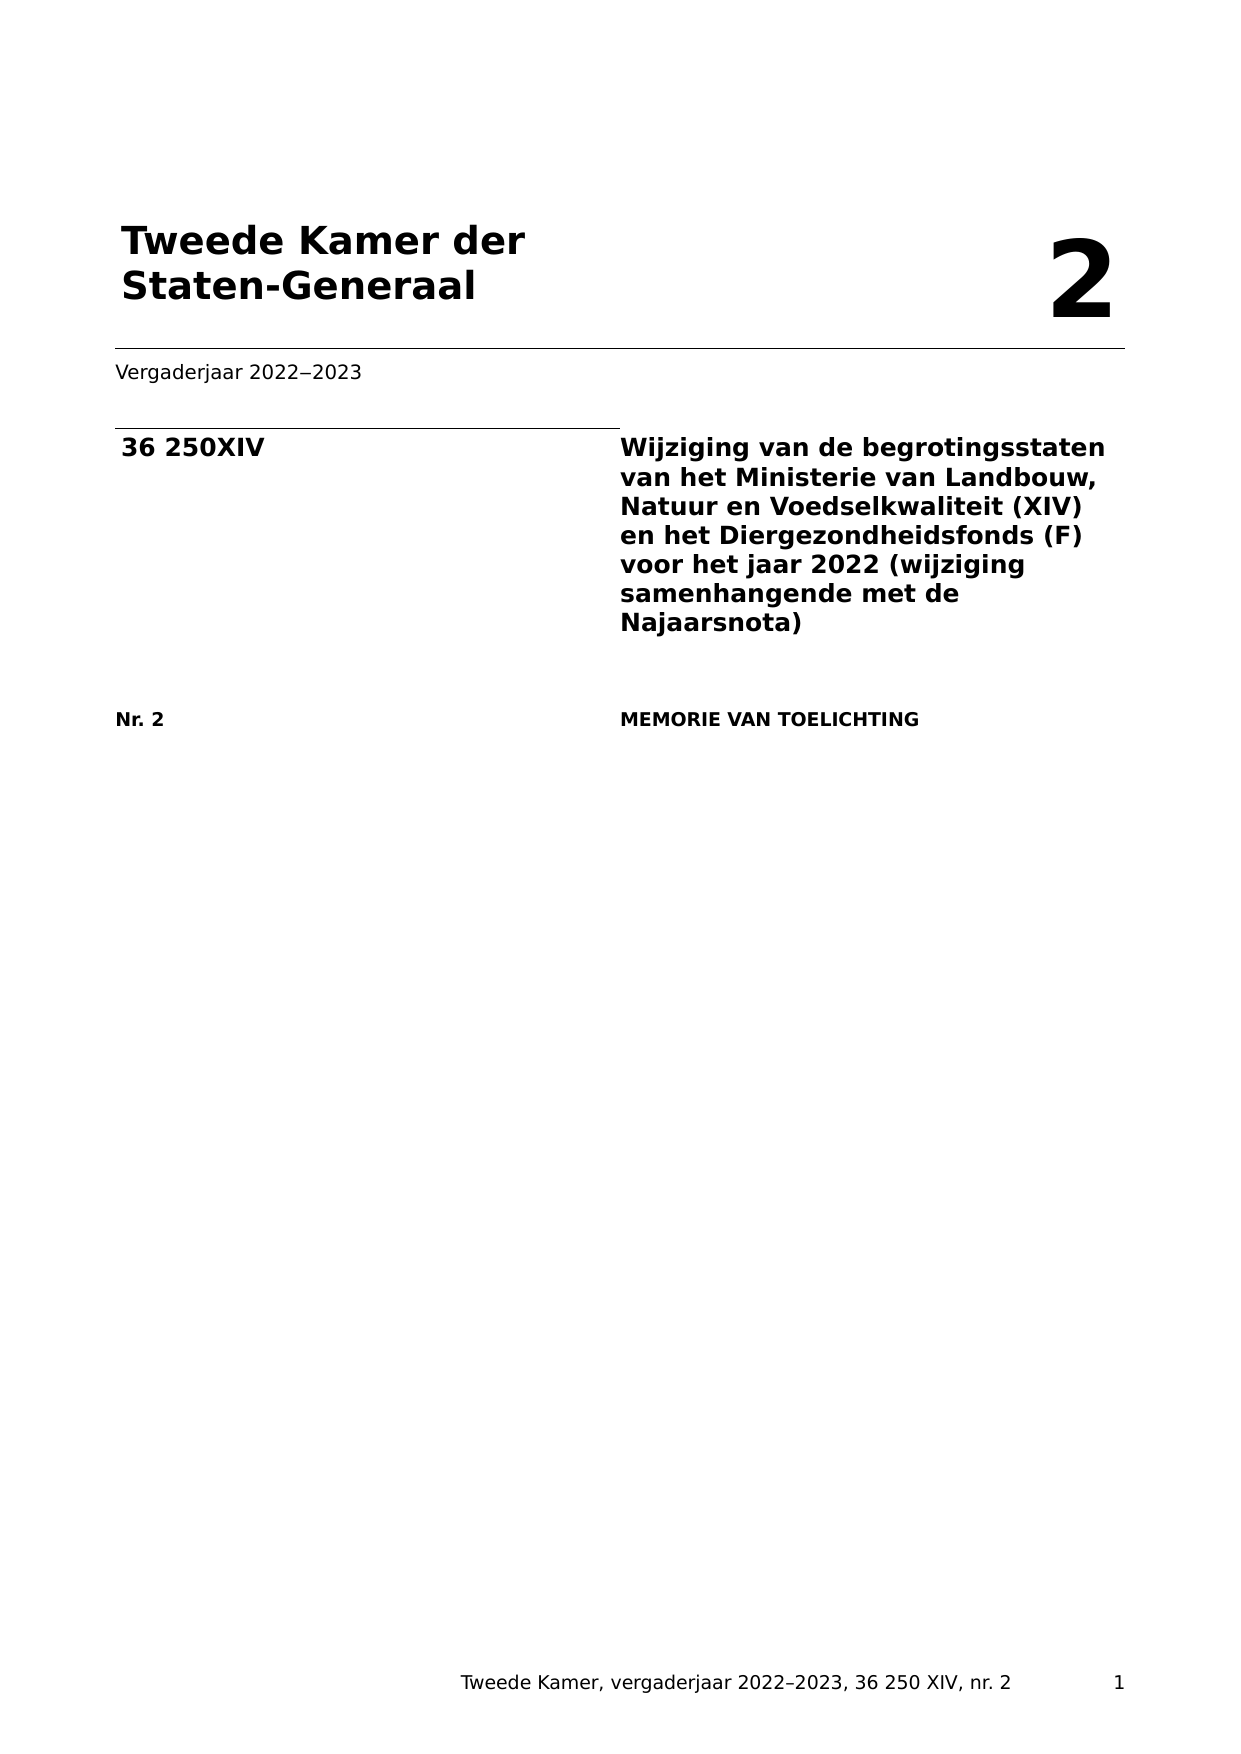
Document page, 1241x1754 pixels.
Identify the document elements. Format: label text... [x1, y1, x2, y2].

table_header Wijziging van de begrotingsstaten van het Ministerie van Landbouw, Natuur en Voedselkwaliteit (XIV) en het Diergezondheidsfonds (F) voor het jaar 2022 (wijziging samenhangende met de Najaarsnota) [620, 428, 1125, 643]
table_header Tweede Kamer der Staten-Generaal [115, 213, 620, 348]
table_header MEMORIE VAN TOELICHTING [620, 709, 1125, 753]
table_header Nr. 2 [115, 709, 620, 753]
table_header 36 250XIV [115, 429, 620, 643]
table_header 2 [620, 213, 1125, 348]
table_cell Vergaderjaar 2022‒2023 [115, 349, 1125, 384]
